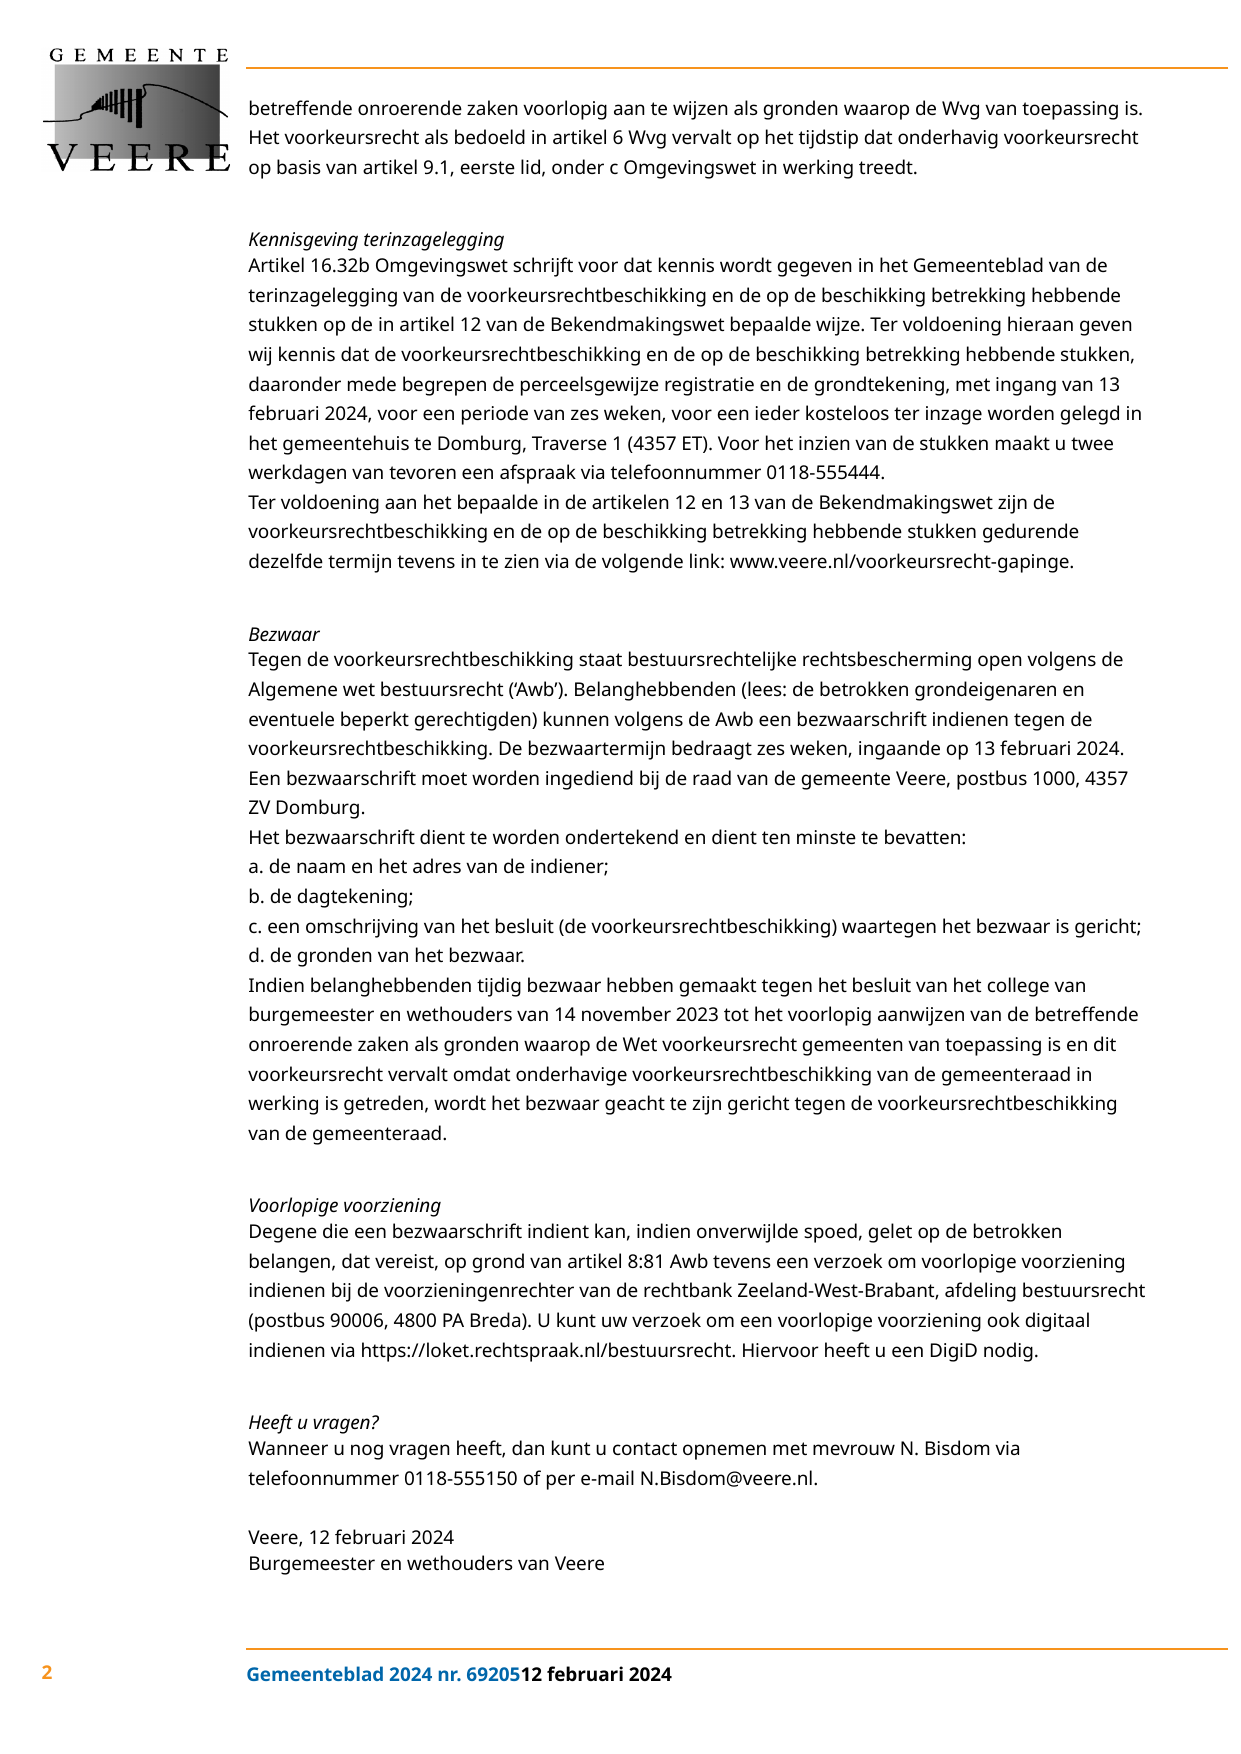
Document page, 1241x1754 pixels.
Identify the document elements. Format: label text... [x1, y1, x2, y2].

text betreffende onroerende zaken voorlopig aan te wijzen als gronden waarop de Wvg van toepassing is. Het voorkeursrecht als bedoeld in artikel 6 Wvg vervalt op het tijdstip dat onderhavig voorkeursrecht op basis van artikel 9.1, eerste lid, onder c Omgevingswet in werking treedt. [248, 95, 1152, 180]
text Bezwaar [248, 621, 1152, 647]
text Heeft u vragen? [248, 1409, 1152, 1435]
text Wanneer u nog vragen heeft, dan kunt u contact opnemen met mevrouw N. Bisdom via telefoonnummer 0118-555150 of per e-mail N.Bisdom@veere.nl. [248, 1435, 1152, 1491]
text Voorlopige voorziening [248, 1193, 1152, 1218]
picture [41, 47, 231, 172]
text b. de dagtekening; [248, 883, 1152, 909]
text Tegen de voorkeursrechtbeschikking staat bestuursrechtelijke rechtsbescherming open volgens de Algemene wet bestuursrecht (‘Awb’). Belanghebbenden (lees: de betrokken grondeigenaren en eventuele beperkt gerechtigden) kunnen volgens de Awb een bezwaarschrift indienen tegen de voorkeursrechtbeschikking. De bezwaartermijn bedraagt zes weken, ingaande op 13 februari 2024. Een bezwaarschrift moet worden ingediend bij de raad van de gemeente Veere, postbus 1000, 4357 ZV Domburg. [248, 647, 1152, 820]
text Het bezwaarschrift dient te worden ondertekend en dient ten minste te bevatten: [248, 824, 1152, 850]
text Artikel 16.32b Omgevingswet schrijft voor dat kennis wordt gegeven in het Gemeenteblad van de terinzagelegging van de voorkeursrechtbeschikking en de op de beschikking betrekking hebbende stukken op de in artikel 12 van de Bekendmakingswet bepaalde wijze. Ter voldoening hieraan geven wij kennis dat de voorkeursrechtbeschikking en de op de beschikking betrekking hebbende stukken, daaronder mede begrepen de perceelsgewijze registratie en de grondtekening, met ingang van 13 februari 2024, voor een periode van zes weken, voor een ieder kosteloos ter inzage worden gelegd in het gemeentehuis te Domburg, Traverse 1 (4357 ET). Voor het inzien van de stukken maakt u twee werkdagen van tevoren een afspraak via telefoonnummer 0118-555444. [248, 252, 1152, 485]
text Degene die een bezwaarschrift indient kan, indien onverwijlde spoed, gelet op de betrokken belangen, dat vereist, op grond van artikel 8:81 Awb tevens een verzoek om voorlopige voorziening indienen bij de voorzieningenrechter van de rechtbank Zeeland-West-Brabant, afdeling bestuursrecht (postbus 90006, 4800 PA Breda). U kunt uw verzoek om een voorlopige voorziening ook digitaal indienen via https://loket.rechtspraak.nl/bestuursrecht. Hiervoor heeft u een DigiD nodig. [248, 1218, 1152, 1362]
text a. de naam en het adres van de indiener; [248, 854, 1152, 879]
text Kennisgeving terinzagelegging [248, 227, 1152, 252]
text Ter voldoening aan het bepaalde in de artikelen 12 en 13 van de Bekendmakingswet zijn de voorkeursrechtbeschikking en de op de beschikking betrekking hebbende stukken gedurende dezelfde termijn tevens in te zien via de volgende link: www.veere.nl/voorkeursrecht-gapinge. [248, 489, 1152, 574]
text c. een omschrijving van het besluit (de voorkeursrechtbeschikking) waartegen het bezwaar is gericht; [248, 913, 1152, 939]
text Indien belanghebbenden tijdig bezwaar hebben gemaakt tegen het besluit van het college van burgemeester en wethouders van 14 november 2023 tot het voorlopig aanwijzen van de betreffende onroerende zaken als gronden waarop de Wet voorkeursrecht gemeenten van toepassing is en dit voorkeursrecht vervalt omdat onderhavige voorkeursrechtbeschikking van de gemeenteraad in werking is getreden, wordt het bezwaar geacht te zijn gericht tegen de voorkeursrechtbeschikking van de gemeenteraad. [248, 972, 1152, 1146]
text d. de gronden van het bezwaar. [248, 942, 1152, 968]
text Veere, 12 februari 2024 [248, 1524, 1152, 1550]
text Burgemeester en wethouders van Veere [248, 1550, 1152, 1575]
